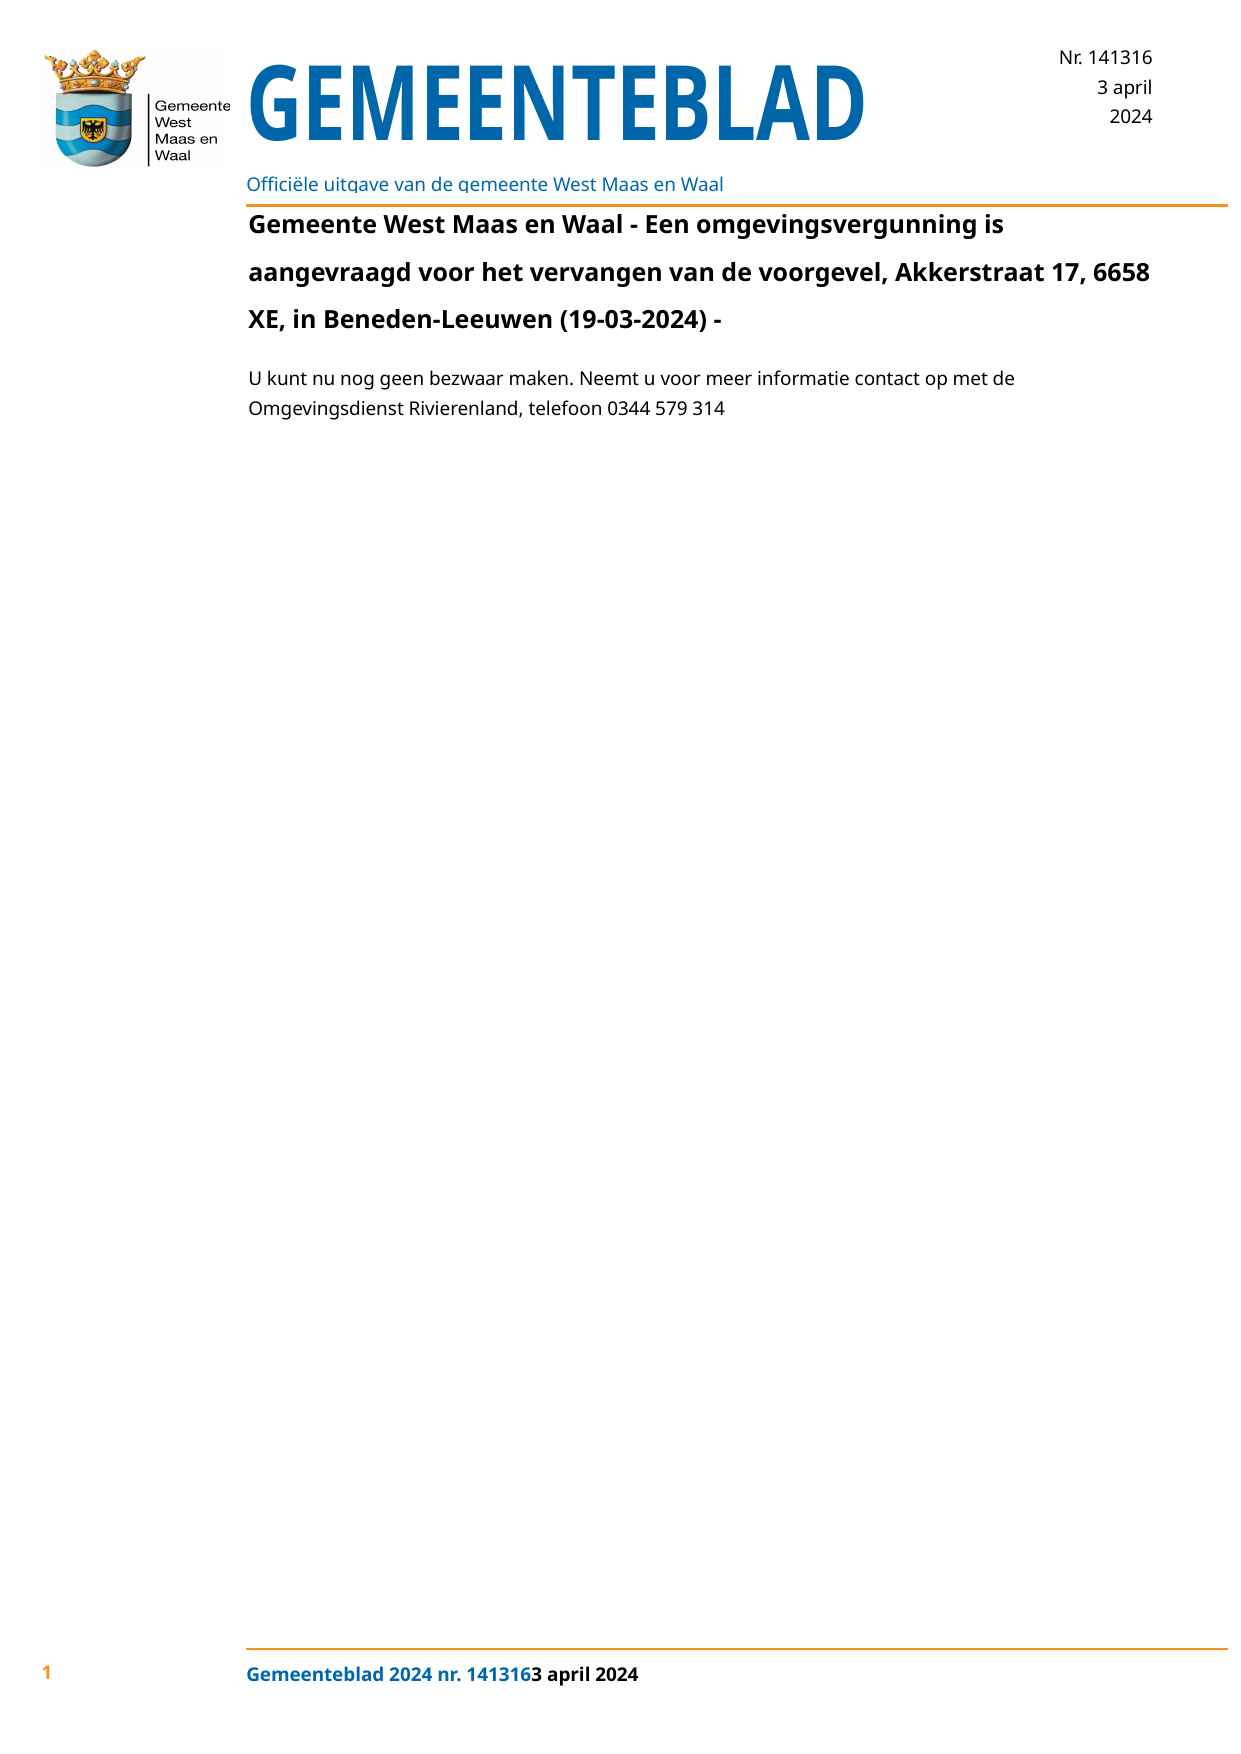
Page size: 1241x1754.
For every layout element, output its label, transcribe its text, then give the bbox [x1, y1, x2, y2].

picture [41, 47, 231, 172]
text Gemeente West Maas en Waal - Een omgevingsvergunning is aangevraagd voor het vervangen van de voorgevel, Akkerstraat 17, 6658 XE, in Beneden-Leeuwen (19-03-2024) - [248, 207, 1152, 336]
text U kunt nu nog geen bezwaar maken. Neemt u voor meer informatie contact op met de Omgevingsdienst Rivierenland, telefoon 0344 579 314 [248, 366, 1152, 421]
